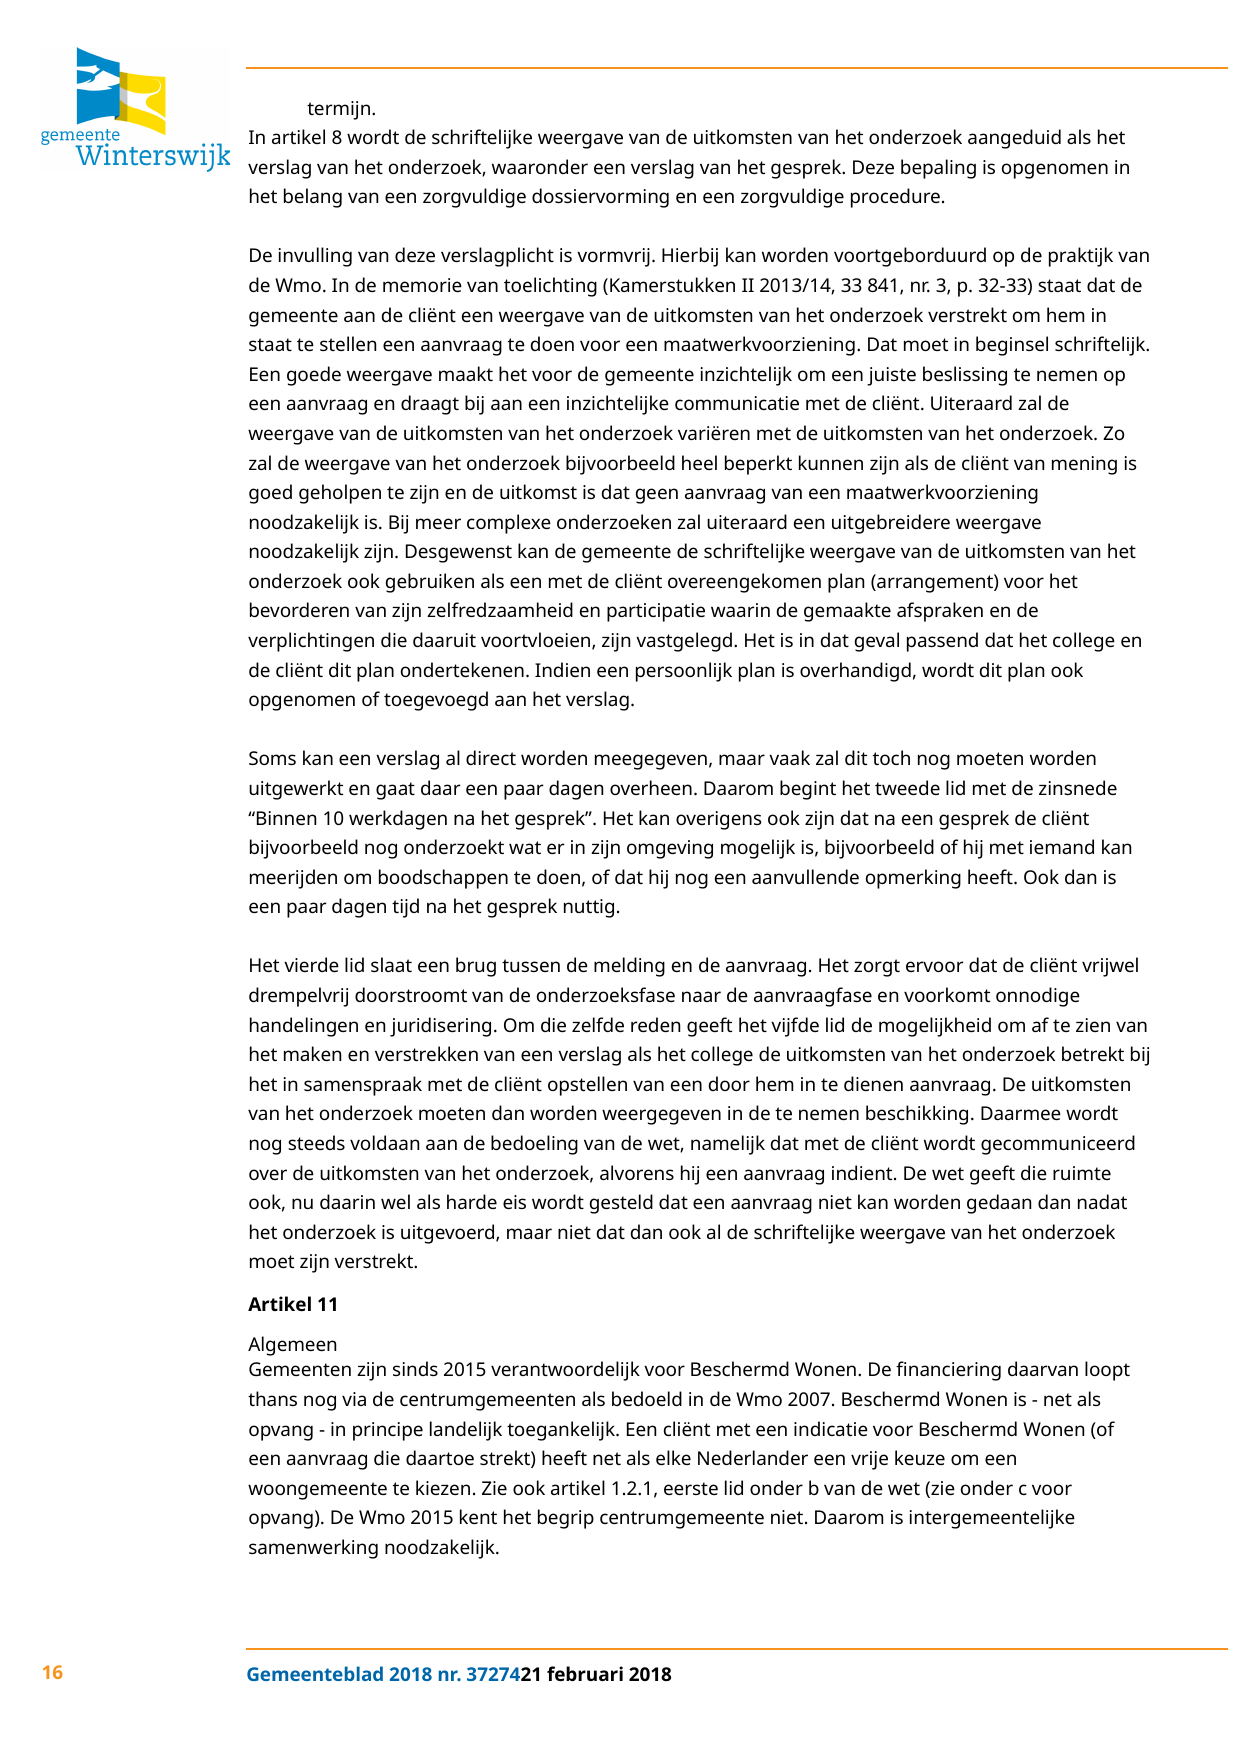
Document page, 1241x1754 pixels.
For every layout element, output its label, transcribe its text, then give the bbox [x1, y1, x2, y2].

picture [225, 153, 231, 162]
text Het vierde lid slaat een brug tussen de melding en de aanvraag. Het zorgt ervoor dat de cliënt vrijwel drempelvrij doorstroomt van de onderzoeksfase naar de aanvraagfase en voorkomt onnodige handelingen en juridisering. Om die zelfde reden geeft het vijfde lid de mogelijkheid om af te zien van het maken en verstrekken van een verslag als het college de uitkomsten van het onderzoek betrekt bij het in samenspraak met de cliënt opstellen van een door hem in te dienen aanvraag. De uitkomsten van het onderzoek moeten dan worden weergegeven in de te nemen beschikking. Daarmee wordt nog steeds voldaan aan de bedoeling van de wet, namelijk dat met de cliënt wordt gecommuniceerd over de uitkomsten van het onderzoek, alvorens hij een aanvraag indient. De wet geeft die ruimte ook, nu daarin wel als harde eis wordt gesteld dat een aanvraag niet kan worden gedaan dan nadat het onderzoek is uitgevoerd, maar niet dat dan ook al de schriftelijke weergave van het onderzoek moet zijn verstrekt. [248, 953, 1152, 1274]
text Algemeen [248, 1331, 1152, 1357]
list termijn. [248, 95, 1152, 121]
text De invulling van deze verslagplicht is vormvrij. Hierbij kan worden voortgeborduurd op de praktijk van de Wmo. In de memorie van toelichting (Kamerstukken II 2013/14, 33 841, nr. 3, p. 32-33) staat dat de gemeente aan de cliënt een weergave van de uitkomsten van het onderzoek verstrekt om hem in staat te stellen een aanvraag te doen voor een maatwerkvoorziening. Dat moet in beginsel schriftelijk. Een goede weergave maakt het voor de gemeente inzichtelijk om een juiste beslissing te nemen op een aanvraag en draagt bij aan een inzichtelijke communicatie met de cliënt. Uiteraard zal de weergave van de uitkomsten van het onderzoek variëren met de uitkomsten van het onderzoek. Zo zal de weergave van het onderzoek bijvoorbeeld heel beperkt kunnen zijn als de cliënt van mening is goed geholpen te zijn en de uitkomst is dat geen aanvraag van een maatwerkvoorziening noodzakelijk is. Bij meer complexe onderzoeken zal uiteraard een uitgebreidere weergave noodzakelijk zijn. Desgewenst kan de gemeente de schriftelijke weergave van de uitkomsten van het onderzoek ook gebruiken als een met de cliënt overeengekomen plan (arrangement) voor het bevorderen van zijn zelfredzaamheid en participatie waarin de gemaakte afspraken en de verplichtingen die daaruit voortvloeien, zijn vastgelegd. Het is in dat geval passend dat het college en de cliënt dit plan ondertekenen. Indien een persoonlijk plan is overhandigd, wordt dit plan ook opgenomen of toegevoegd aan het verslag. [248, 243, 1152, 712]
text In artikel 8 wordt de schriftelijke weergave van de uitkomsten van het onderzoek aangeduid als het verslag van het onderzoek, waaronder een verslag van het gesprek. Deze bepaling is opgenomen in het belang van een zorgvuldige dossiervorming en een zorgvuldige procedure. [248, 124, 1152, 209]
picture [41, 47, 231, 172]
text Soms kan een verslag al direct worden meegegeven, maar vaak zal dit toch nog moeten worden uitgewerkt en gaat daar een paar dagen overheen. Daarom begint het tweede lid met de zinsnede “Binnen 10 werkdagen na het gesprek”. Het kan overigens ook zijn dat na een gesprek de cliënt bijvoorbeeld nog onderzoekt wat er in zijn omgeving mogelijk is, bijvoorbeeld of hij met iemand kan meerijden om boodschappen te doen, of dat hij nog een aanvullende opmerking heeft. Ook dan is een paar dagen tijd na het gesprek nuttig. [248, 746, 1152, 919]
text Artikel 11 [248, 1292, 1152, 1317]
text Gemeenten zijn sinds 2015 verantwoordelijk voor Beschermd Wonen. De financiering daarvan loopt thans nog via de centrumgemeenten als bedoeld in de Wmo 2007. Beschermd Wonen is - net als opvang - in principe landelijk toegankelijk. Een cliënt met een indicatie voor Beschermd Wonen (of een aanvraag die daartoe strekt) heeft net als elke Nederlander een vrije keuze om een woongemeente te kiezen. Zie ook artikel 1.2.1, eerste lid onder b van de wet (zie onder c voor opvang). De Wmo 2015 kent het begrip centrumgemeente niet. Daarom is intergemeentelijke samenwerking noodzakelijk. [248, 1357, 1152, 1560]
